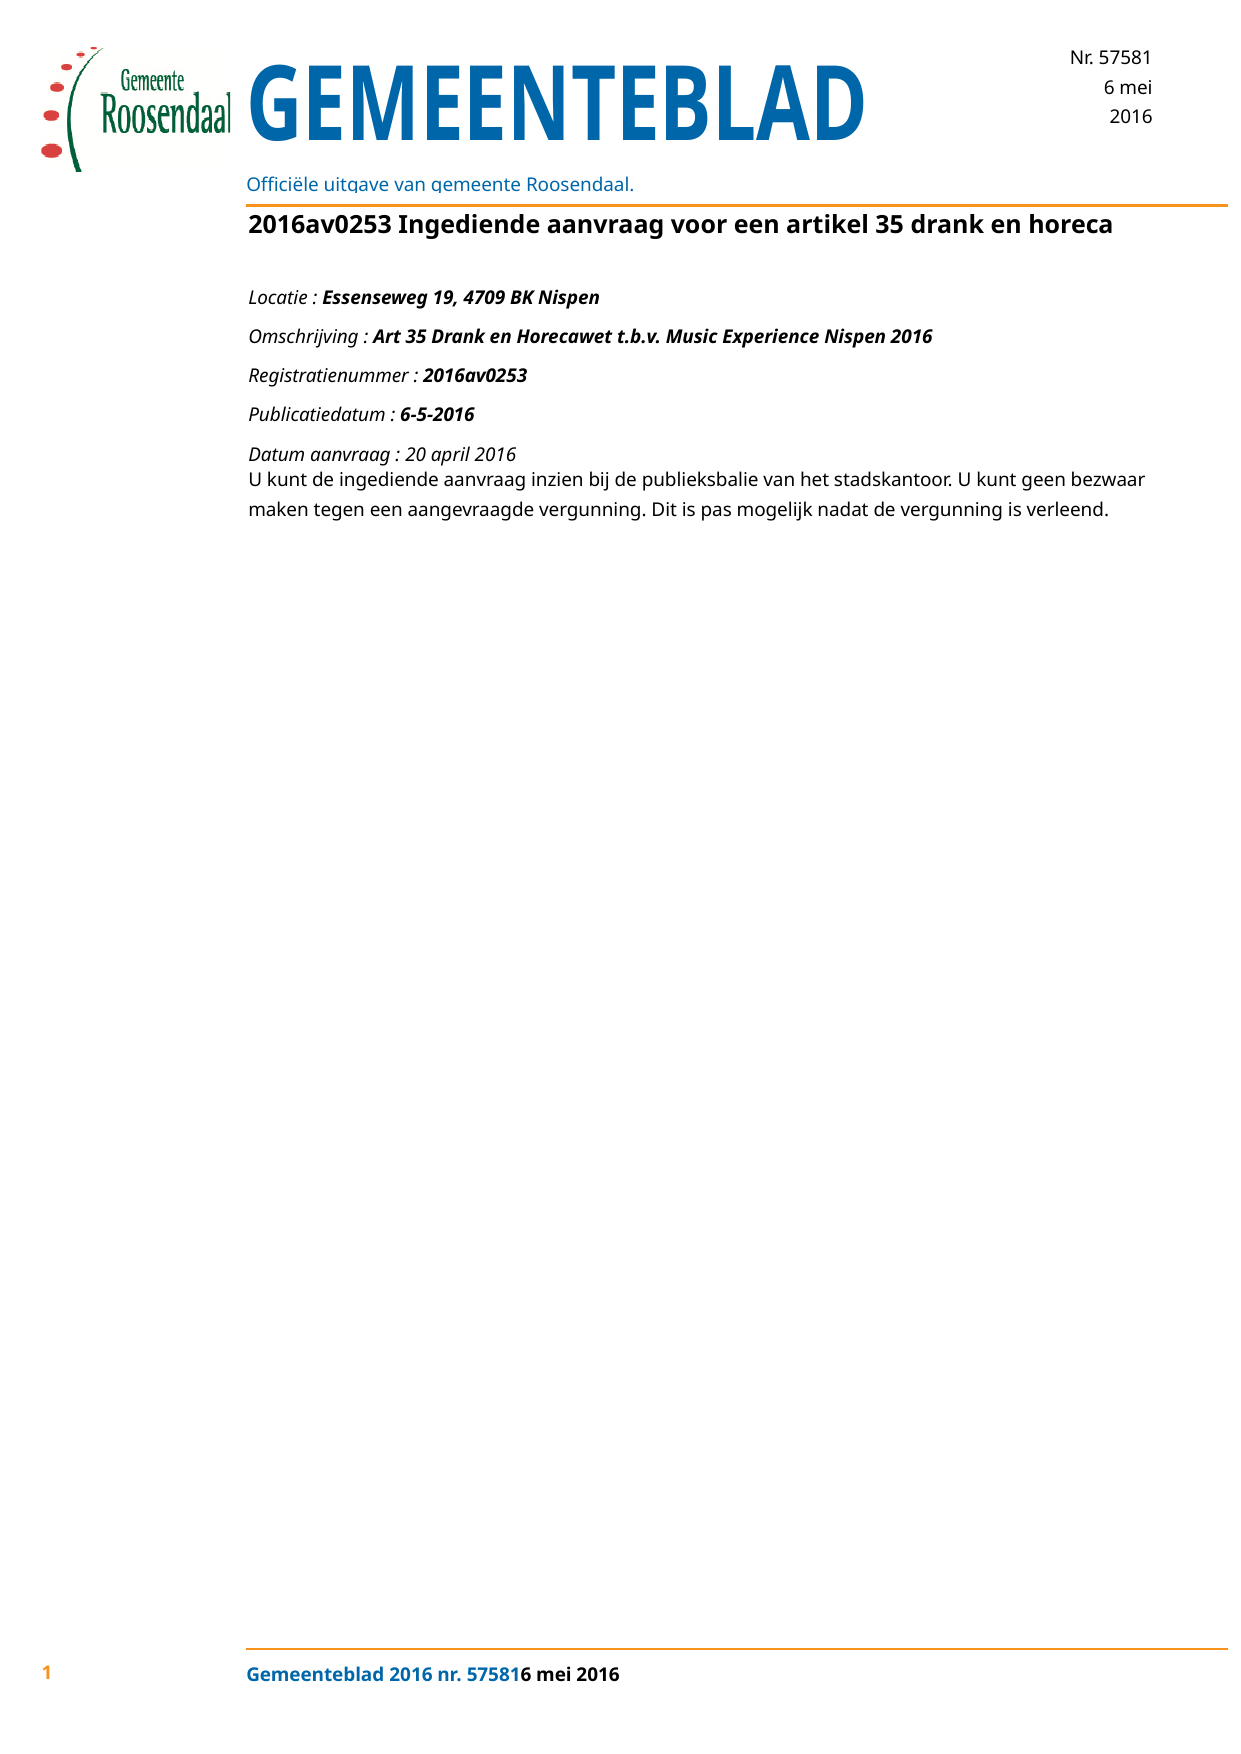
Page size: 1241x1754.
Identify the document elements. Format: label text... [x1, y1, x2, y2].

picture [41, 47, 231, 172]
text U kunt de ingediende aanvraag inzien bij de publieksbalie van het stadskantoor. U kunt geen bezwaar maken tegen een aangevraagde vergunning. Dit is pas mogelijk nadat de vergunning is verleend. [248, 467, 1152, 522]
text Registratienummer : 2016av0253 [248, 362, 1152, 388]
text Locatie : Essenseweg 19, 4709 BK Nispen [248, 284, 1152, 309]
text Datum aanvraag : 20 april 2016 [248, 441, 1152, 467]
text Omschrijving : Art 35 Drank en Horecawet t.b.v. Music Experience Nispen 2016 [248, 323, 1152, 349]
text Publicatiedatum : 6-5-2016 [248, 402, 1152, 427]
text 2016av0253 Ingediende aanvraag voor een artikel 35 drank en horeca [248, 207, 1152, 241]
